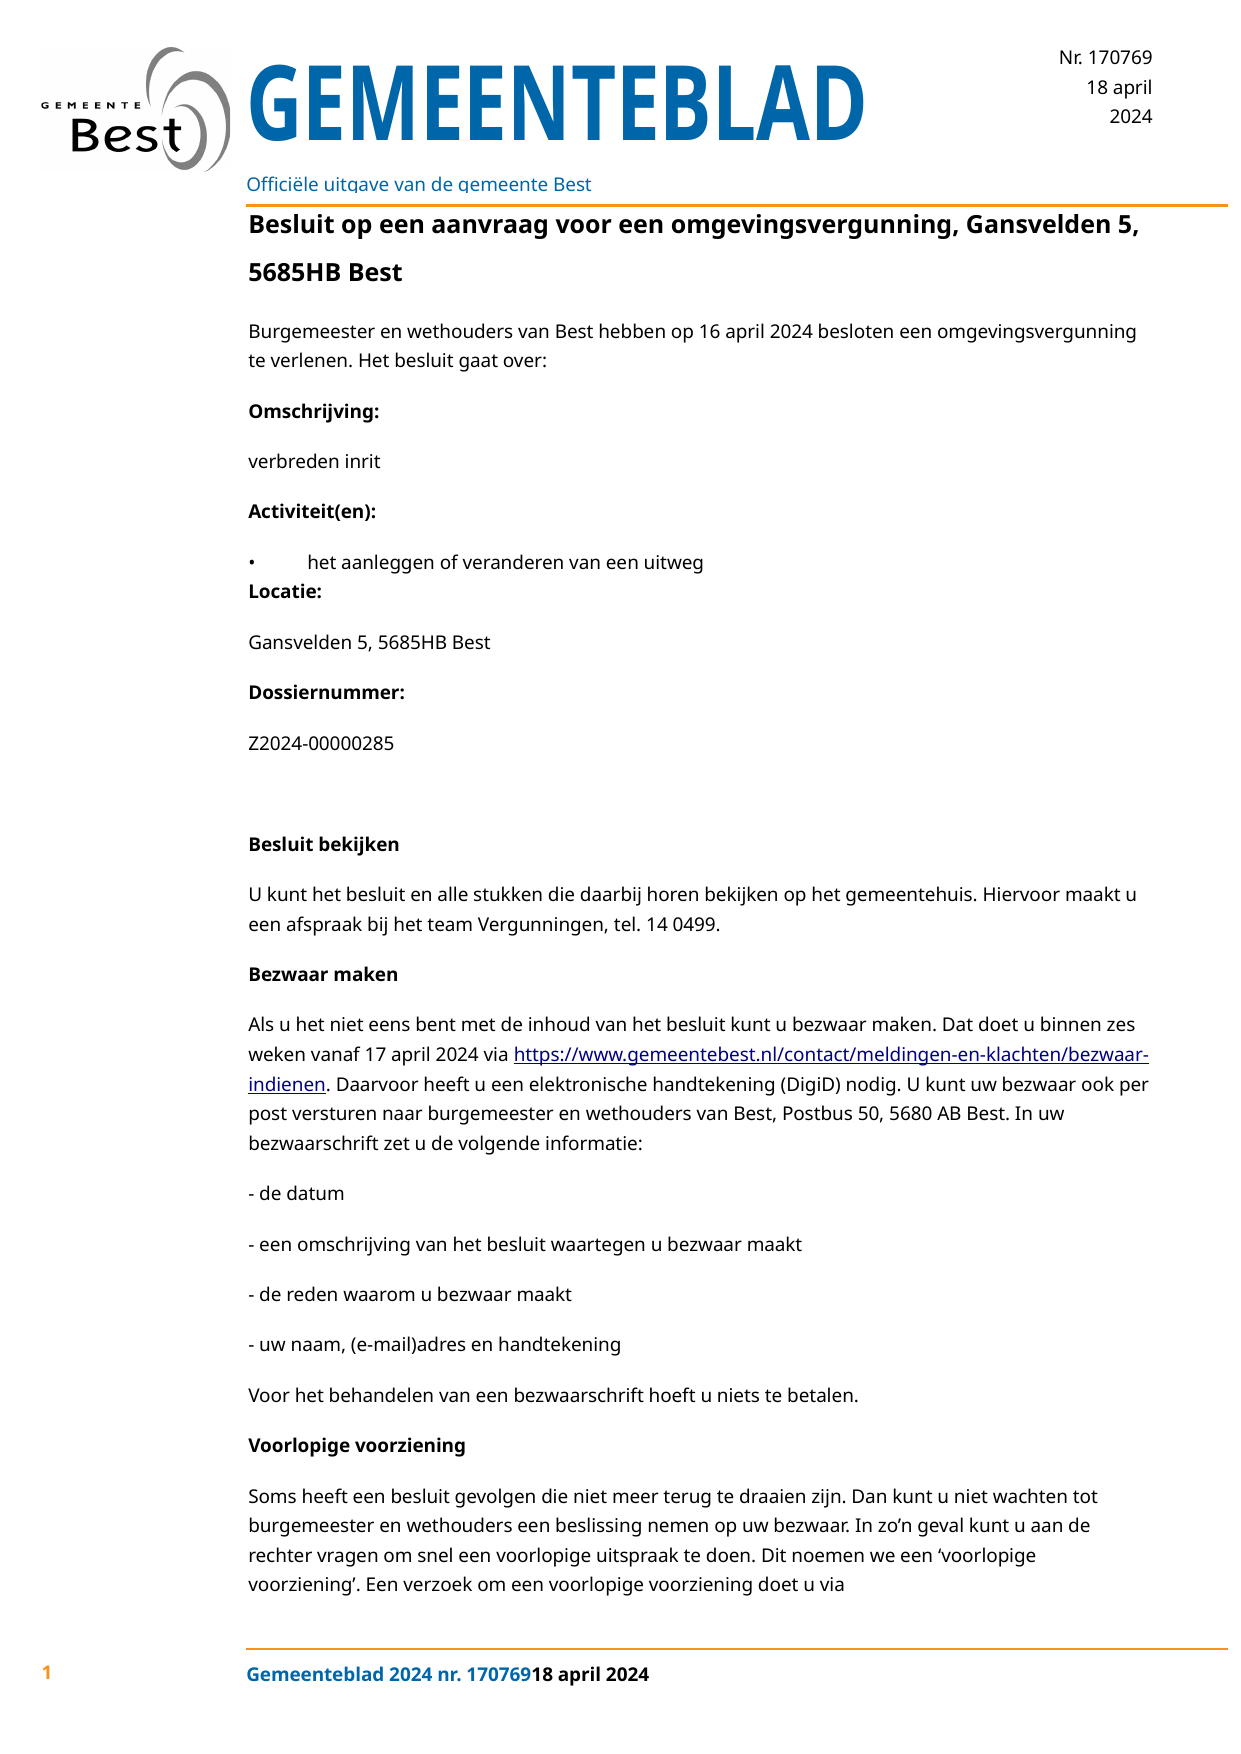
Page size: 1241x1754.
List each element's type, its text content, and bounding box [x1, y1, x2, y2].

text Voorlopige voorziening [248, 1432, 1152, 1458]
text Als u het niet eens bent met de inhoud van het besluit kunt u bezwaar maken. Dat doet u binnen zes weken vanaf 17 april 2024 via https://www.gemeentebest.nl/contact/meldingen-en-klachten/bezwaar-indienen. Daarvoor heeft u een elektronische handtekening (DigiD) nodig. U kunt uw bezwaar ook per post versturen naar burgemeester en wethouders van Best, Postbus 50, 5680 AB Best. In uw bezwaarschrift zet u de volgende informatie: [248, 1012, 1152, 1156]
text - de datum [248, 1180, 1152, 1206]
text - uw naam, (e-mail)adres en handtekening [248, 1332, 1152, 1357]
text Dossiernummer: [248, 679, 1152, 705]
text Activiteit(en): [248, 499, 1152, 524]
text Besluit bekijken [248, 831, 1152, 857]
text Locatie: [248, 579, 1152, 604]
text verbreden inrit [248, 448, 1152, 474]
text Z2024-00000285 [248, 730, 1152, 756]
text Besluit op een aanvraag voor een omgevingsvergunning, Gansvelden 5, 5685HB Best [248, 207, 1152, 288]
text U kunt het besluit en alle stukken die daarbij horen bekijken op het gemeentehuis. Hiervoor maakt u een afspraak bij het team Vergunningen, tel. 14 0499. [248, 881, 1152, 937]
text Burgemeester en wethouders van Best hebben op 16 april 2024 besloten een omgevingsvergunning te verlenen. Het besluit gaat over: [248, 318, 1152, 373]
text - een omschrijving van het besluit waartegen u bezwaar maakt [248, 1231, 1152, 1257]
list het aanleggen of veranderen van een uitweg [248, 549, 1152, 575]
text - de reden waarom u bezwaar maakt [248, 1281, 1152, 1307]
text Omschrijving: [248, 398, 1152, 424]
text Bezwaar maken [248, 961, 1152, 987]
picture [41, 47, 231, 172]
text Gansvelden 5, 5685HB Best [248, 629, 1152, 655]
text Soms heeft een besluit gevolgen die niet meer terug te draaien zijn. Dan kunt u niet wachten tot burgemeester en wethouders een beslissing nemen op uw bezwaar. In zo’n geval kunt u aan de rechter vragen om snel een voorlopige uitspraak te doen. Dit noemen we een ‘voorlopige voorziening’. Een verzoek om een voorlopige voorziening doet u via [248, 1483, 1152, 1597]
text Voor het behandelen van een bezwaarschrift hoeft u niets te betalen. [248, 1382, 1152, 1408]
